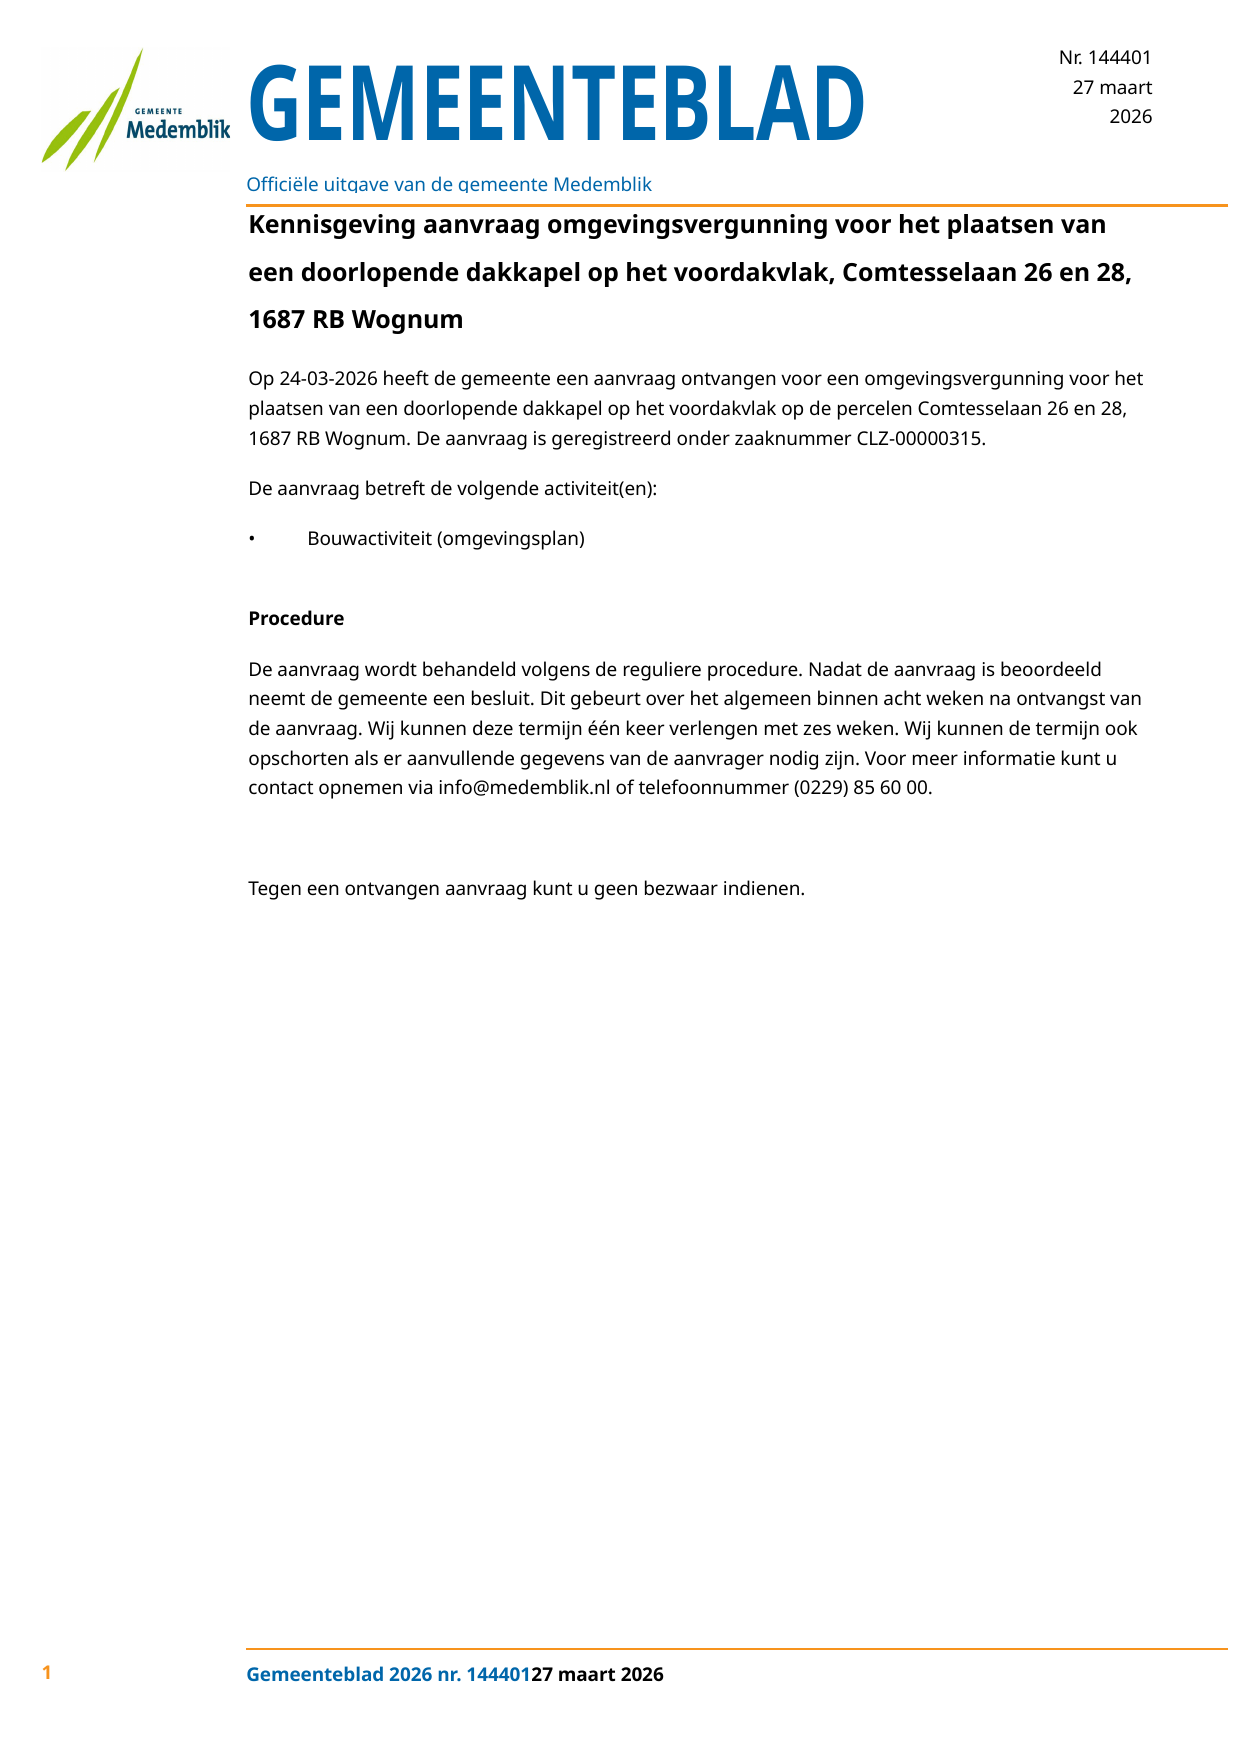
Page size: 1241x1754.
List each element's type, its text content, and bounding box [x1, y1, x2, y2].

text Kennisgeving aanvraag omgevingsvergunning voor het plaatsen van een doorlopende dakkapel op het voordakvlak, Comtesselaan 26 en 28, 1687 RB Wognum [248, 207, 1152, 336]
text Op 24-03-2026 heeft de gemeente een aanvraag ontvangen voor een omgevingsvergunning voor het plaatsen van een doorlopende dakkapel op het voordakvlak op de percelen Comtesselaan 26 en 28, 1687 RB Wognum. De aanvraag is geregistreerd onder zaaknummer CLZ-00000315. [248, 366, 1152, 450]
picture [41, 47, 231, 172]
text De aanvraag wordt behandeld volgens de reguliere procedure. Nadat de aanvraag is beoordeeld neemt de gemeente een besluit. Dit gebeurt over het algemeen binnen acht weken na ontvangst van de aanvraag. Wij kunnen deze termijn één keer verlengen met zes weken. Wij kunnen de termijn ook opschorten als er aanvullende gegevens van de aanvrager nodig zijn. Voor meer informatie kunt u contact opnemen via info@medemblik.nl of telefoonnummer (0229) 85 60 00. [248, 656, 1152, 800]
text Tegen een ontvangen aanvraag kunt u geen bezwaar indienen. [248, 875, 1152, 901]
text De aanvraag betreft de volgende activiteit(en): [248, 475, 1152, 501]
list Bouwactiviteit (omgevingsplan) [248, 526, 1152, 551]
text Procedure [248, 606, 1152, 631]
